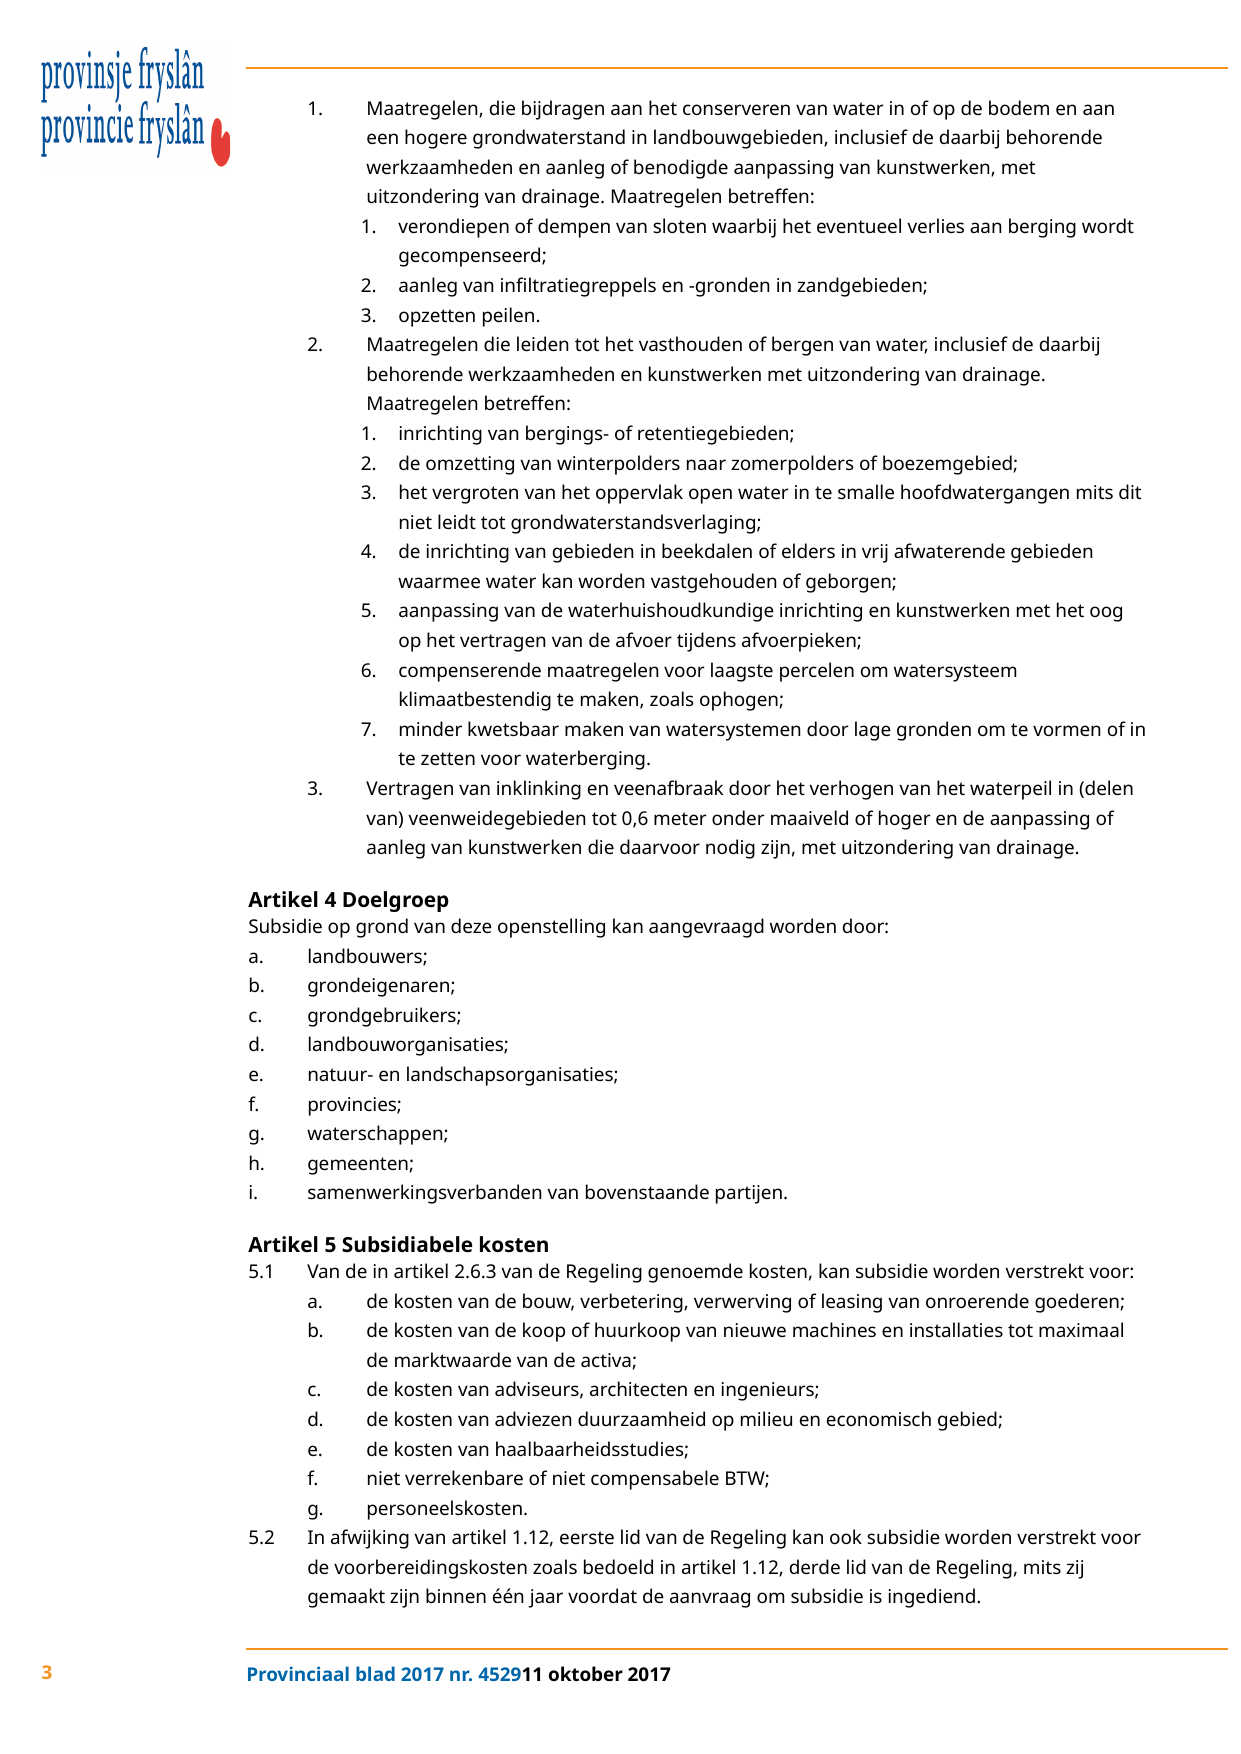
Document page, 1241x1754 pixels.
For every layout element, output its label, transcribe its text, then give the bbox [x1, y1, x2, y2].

list grondgebruikers; [248, 1002, 1152, 1028]
list Vertragen van inklinking en veenafbraak door het verhogen van het waterpeil in (delen van) veenweidegebieden tot 0,6 meter onder maaiveld of hoger en de aanpassing of aanleg van kunstwerken die daarvoor nodig zijn, met uitzondering van drainage. [307, 775, 1152, 860]
list verondiepen of dempen van sloten waarbij het eventueel verlies aan berging wordt gecompenseerd; [361, 213, 1152, 268]
list de omzetting van winterpolders naar zomerpolders of boezemgebied; [361, 450, 1152, 476]
list samenwerkingsverbanden van bovenstaande partijen. [248, 1179, 1152, 1205]
list de kosten van haalbaarheidsstudies; [307, 1436, 1152, 1462]
list personeelskosten. [307, 1495, 1152, 1521]
list het vergroten van het oppervlak open water in te smalle hoofdwatergangen mits dit niet leidt tot grondwaterstandsverlaging; [361, 479, 1152, 535]
list de kosten van adviezen duurzaamheid op milieu en economisch gebied; [307, 1406, 1152, 1432]
text Subsidie op grond van deze openstelling kan aangevraagd worden door: [248, 913, 1152, 939]
list aanleg van infiltratiegreppels en -gronden in zandgebieden; [361, 272, 1152, 298]
list waterschappen; [248, 1120, 1152, 1146]
list Maatregelen, die bijdragen aan het conserveren van water in of op de bodem en aan een hogere grondwaterstand in landbouwgebieden, inclusief de daarbij behorende werkzaamheden en aanleg of benodigde aanpassing van kunstwerken, met uitzondering van drainage. Maatregelen betreffen: [307, 95, 1152, 209]
list aanpassing van de waterhuishoudkundige inrichting en kunstwerken met het oog op het vertragen van de afvoer tijdens afvoerpieken; [361, 598, 1152, 653]
list de kosten van de koop of huurkoop van nieuwe machines en installaties tot maximaal de marktwaarde van de activa; [307, 1317, 1152, 1373]
list Van de in artikel 2.6.3 van de Regeling genoemde kosten, kan subsidie worden verstrekt voor: [248, 1258, 1152, 1284]
list gemeenten; [248, 1150, 1152, 1176]
list de inrichting van gebieden in beekdalen of elders in vrij afwaterende gebieden waarmee water kan worden vastgehouden of geborgen; [361, 538, 1152, 594]
list de kosten van de bouw, verbetering, verwerving of leasing van onroerende goederen; [307, 1288, 1152, 1314]
list Maatregelen die leiden tot het vasthouden of bergen van water, inclusief de daarbij behorende werkzaamheden en kunstwerken met uitzondering van drainage. Maatregelen betreffen: [307, 331, 1152, 416]
list opzetten peilen. [361, 302, 1152, 328]
picture [41, 47, 231, 172]
list inrichting van bergings- of retentiegebieden; [361, 420, 1152, 446]
list landbouworganisaties; [248, 1032, 1152, 1057]
list provincies; [248, 1091, 1152, 1116]
text Artikel 4 Doelgroep [248, 885, 1152, 913]
list landbouwers; [248, 943, 1152, 968]
list compenserende maatregelen voor laagste percelen om watersysteem klimaatbestendig te maken, zoals ophogen; [361, 657, 1152, 712]
text Artikel 5 Subsidiabele kosten [248, 1230, 1152, 1258]
list natuur- en landschapsorganisaties; [248, 1061, 1152, 1087]
list de kosten van adviseurs, architecten en ingenieurs; [307, 1377, 1152, 1402]
list In afwijking van artikel 1.12, eerste lid van de Regeling kan ook subsidie worden verstrekt voor de voorbereidingskosten zoals bedoeld in artikel 1.12, derde lid van de Regeling, mits zij gemaakt zijn binnen één jaar voordat de aanvraag om subsidie is ingediend. [248, 1524, 1152, 1609]
list minder kwetsbaar maken van watersystemen door lage gronden om te vormen of in te zetten voor waterberging. [361, 716, 1152, 771]
list niet verrekenbare of niet compensabele BTW; [307, 1465, 1152, 1491]
list grondeigenaren; [248, 972, 1152, 998]
